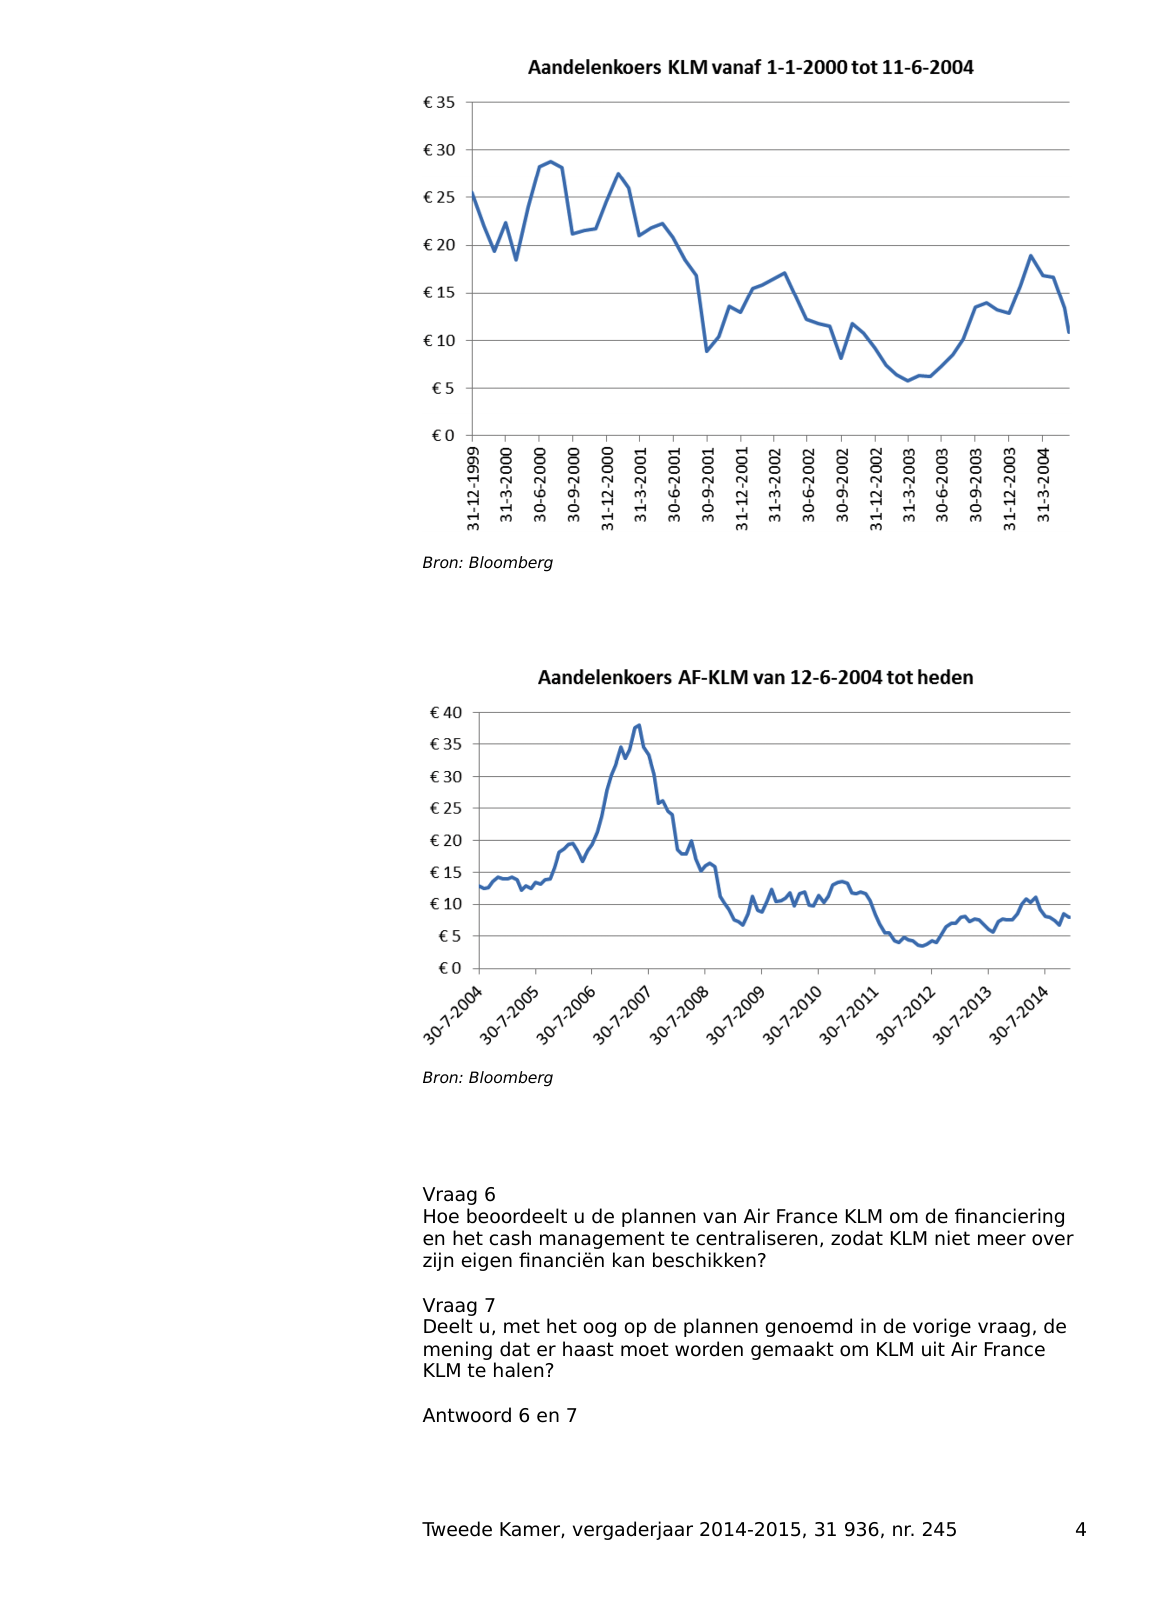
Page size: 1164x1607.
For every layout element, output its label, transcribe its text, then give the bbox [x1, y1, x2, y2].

text Vraag 7 [422, 1294, 1087, 1316]
text Antwoord 6 en 7 [422, 1404, 1087, 1427]
text Bron: Bloomberg [422, 554, 1072, 572]
text Vraag 6 [422, 1184, 1087, 1206]
text Deelt u, met het oog op de plannen genoemd in de vorige vraag, de mening dat er haast moet worden gemaakt om KLM uit Air France KLM te halen? [422, 1316, 1087, 1382]
picture [422, 668, 1072, 1047]
picture [422, 59, 1072, 532]
text Bron: Bloomberg [422, 1069, 1072, 1087]
text Hoe beoordeelt u de plannen van Air France KLM om de financiering en het cash management te centraliseren, zodat KLM niet meer over zijn eigen financiën kan beschikken? [422, 1206, 1087, 1272]
